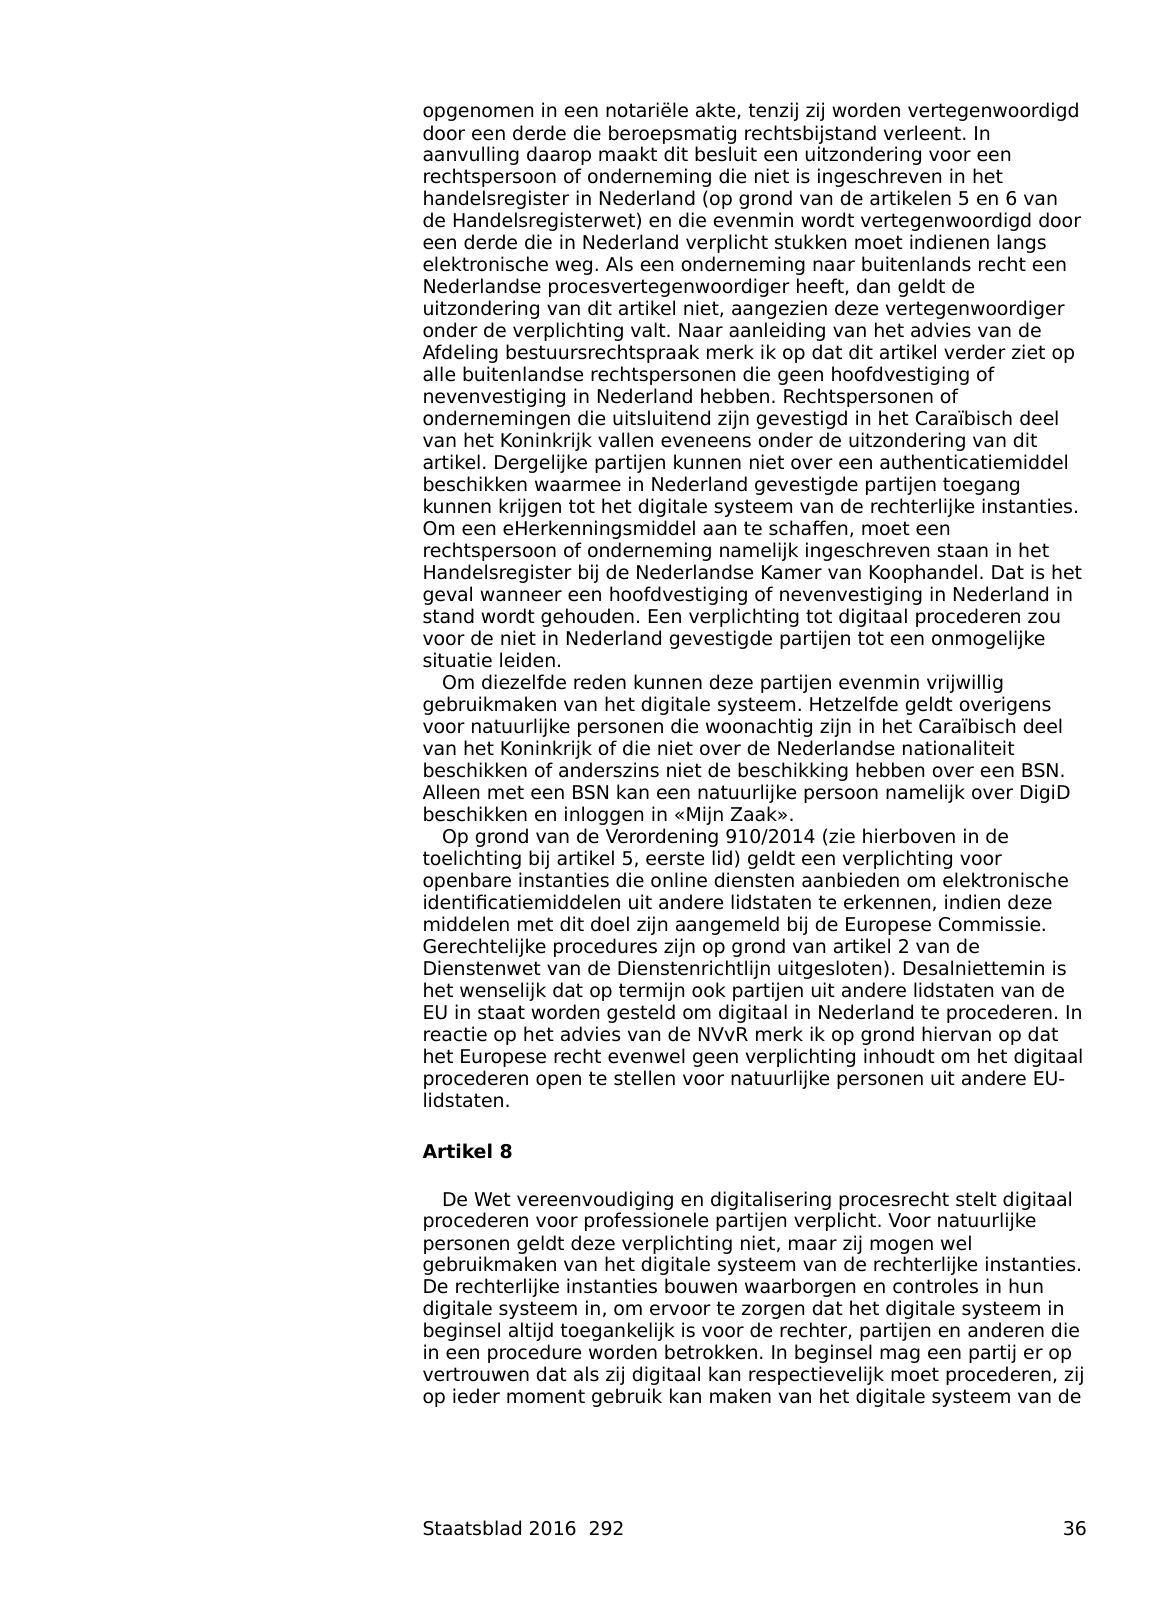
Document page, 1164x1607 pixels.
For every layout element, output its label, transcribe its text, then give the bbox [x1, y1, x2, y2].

text Op grond van de Verordening 910/2014 (zie hierboven in de toelichting bij artikel 5, eerste lid) geldt een verplichting voor openbare instanties die online diensten aanbieden om elektronische identificatiemiddelen uit andere lidstaten te erkennen, indien deze middelen met dit doel zijn aangemeld bij de Europese Commissie. Gerechtelijke procedures zijn op grond van artikel 2 van de Dienstenwet van de Dienstenrichtlijn uitgesloten). Desalniettemin is het wenselijk dat op termijn ook partijen uit andere lidstaten van de EU in staat worden gesteld om digitaal in Nederland te procederen. In reactie op het advies van de NVvR merk ik op grond hiervan op dat het Europese recht evenwel geen verplichting inhoudt om het digitaal procederen open te stellen voor natuurlijke personen uit andere EU-lidstaten. [422, 826, 1087, 1111]
subtitle Artikel 8 [422, 1141, 1087, 1163]
text opgenomen in een notariële akte, tenzij zij worden vertegenwoordigd door een derde die beroepsmatig rechtsbijstand verleent. In aanvulling daarop maakt dit besluit een uitzondering voor een rechtspersoon of onderneming die niet is ingeschreven in het handelsregister in Nederland (op grond van de artikelen 5 en 6 van de Handelsregisterwet) en die evenmin wordt vertegenwoordigd door een derde die in Nederland verplicht stukken moet indienen langs elektronische weg. Als een onderneming naar buitenlands recht een Nederlandse procesvertegenwoordiger heeft, dan geldt de uitzondering van dit artikel niet, aangezien deze vertegenwoordiger onder de verplichting valt. Naar aanleiding van het advies van de Afdeling bestuursrechtspraak merk ik op dat dit artikel verder ziet op alle buitenlandse rechtspersonen die geen hoofdvestiging of nevenvestiging in Nederland hebben. Rechtspersonen of ondernemingen die uitsluitend zijn gevestigd in het Caraïbisch deel van het Koninkrijk vallen eveneens onder de uitzondering van dit artikel. Dergelijke partijen kunnen niet over een authenticatiemiddel beschikken waarmee in Nederland gevestigde partijen toegang kunnen krijgen tot het digitale systeem van de rechterlijke instanties. Om een eHerkenningsmiddel aan te schaffen, moet een rechtspersoon of onderneming namelijk ingeschreven staan in het Handelsregister bij de Nederlandse Kamer van Koophandel. Dat is het geval wanneer een hoofdvestiging of nevenvestiging in Nederland in stand wordt gehouden. Een verplichting tot digitaal procederen zou voor de niet in Nederland gevestigde partijen tot een onmogelijke situatie leiden. [422, 100, 1087, 672]
text De Wet vereenvoudiging en digitalisering procesrecht stelt digitaal procederen voor professionele partijen verplicht. Voor natuurlijke personen geldt deze verplichting niet, maar zij mogen wel gebruikmaken van het digitale systeem van de rechterlijke instanties. De rechterlijke instanties bouwen waarborgen en controles in hun digitale systeem in, om ervoor te zorgen dat het digitale systeem in beginsel altijd toegankelijk is voor de rechter, partijen en anderen die in een procedure worden betrokken. In beginsel mag een partij er op vertrouwen dat als zij digitaal kan respectievelijk moet procederen, zij op ieder moment gebruik kan maken van het digitale systeem van de [422, 1188, 1087, 1408]
text Om diezelfde reden kunnen deze partijen evenmin vrijwillig gebruikmaken van het digitale systeem. Hetzelfde geldt overigens voor natuurlijke personen die woonachtig zijn in het Caraïbisch deel van het Koninkrijk of die niet over de Nederlandse nationaliteit beschikken of anderszins niet de beschikking hebben over een BSN. Alleen met een BSN kan een natuurlijke persoon namelijk over DigiD beschikken en inloggen in «Mijn Zaak». [422, 672, 1087, 826]
